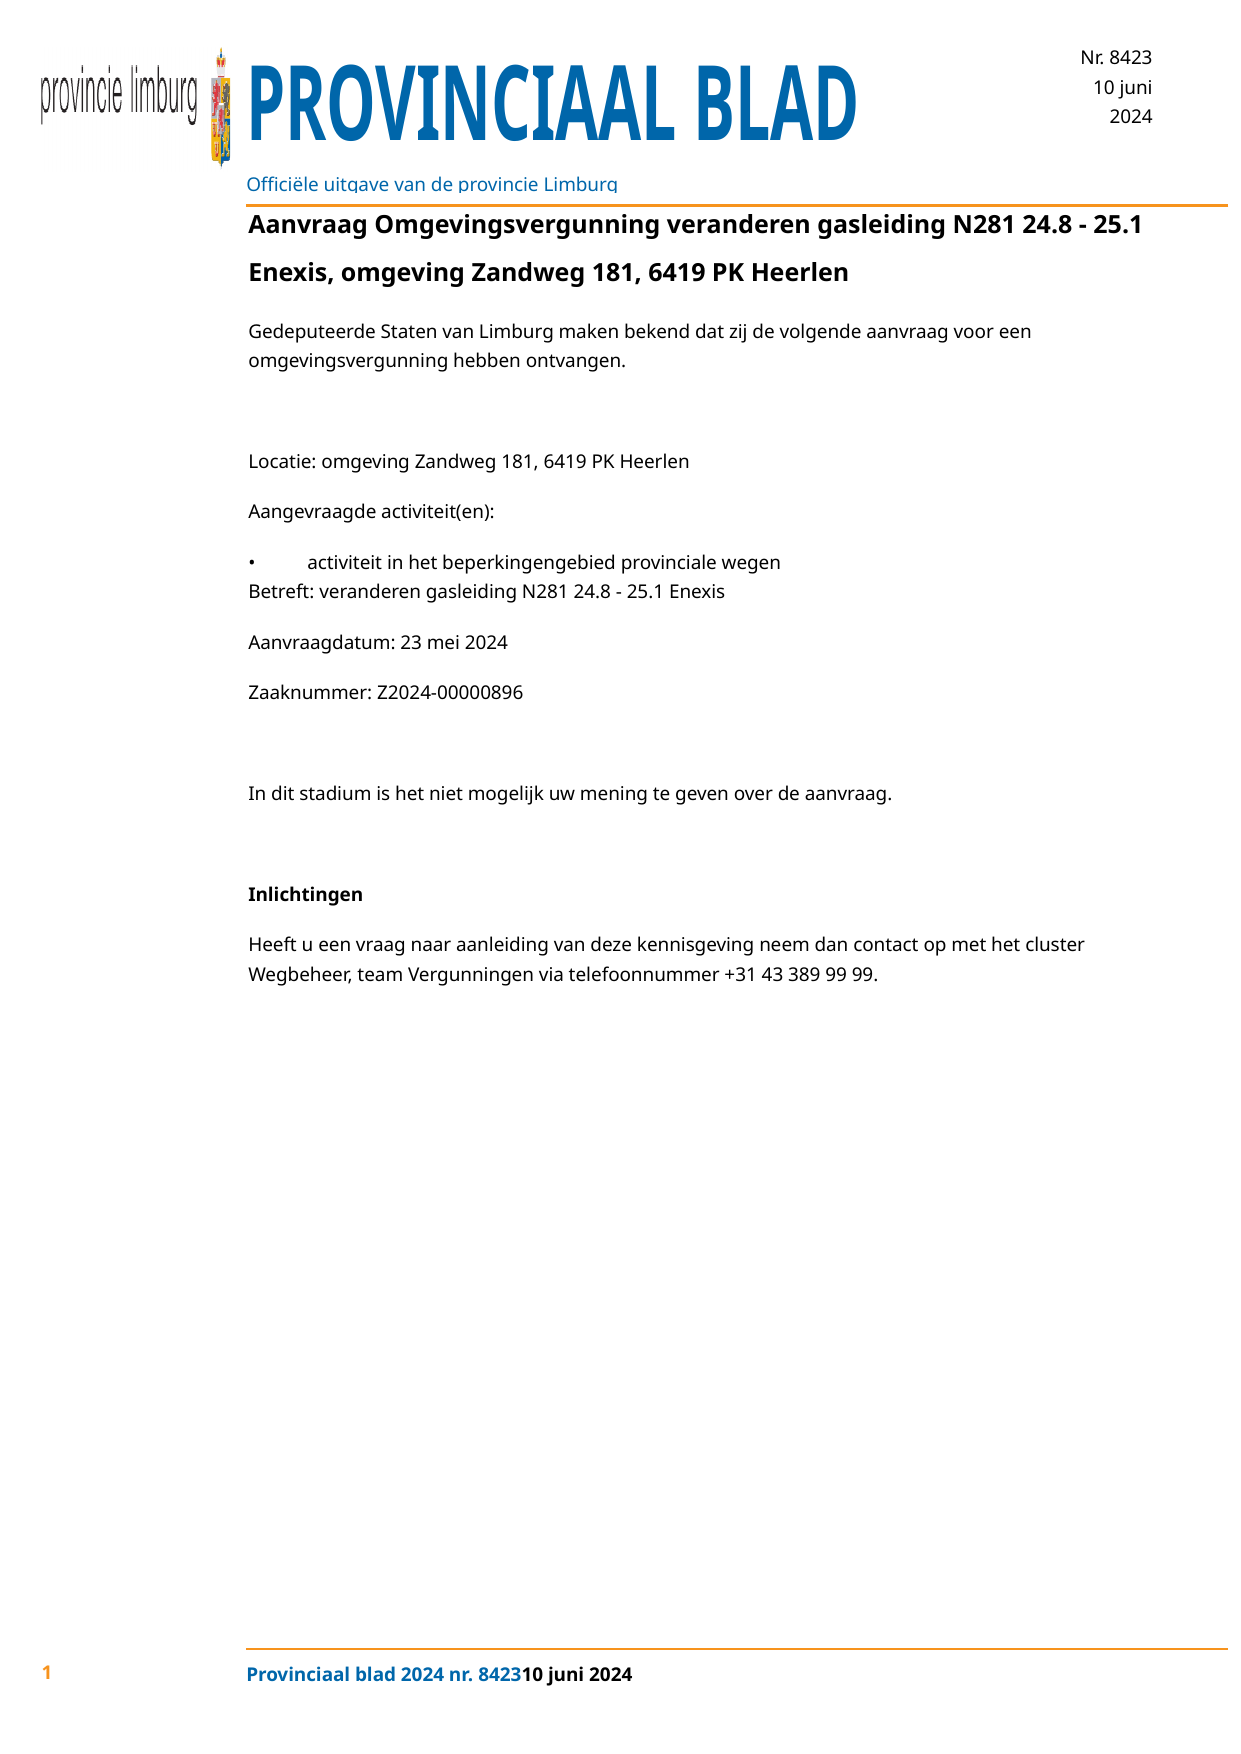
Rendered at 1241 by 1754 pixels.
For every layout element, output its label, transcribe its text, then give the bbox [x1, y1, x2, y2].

text Aanvraag Omgevingsvergunning veranderen gasleiding N281 24.8 - 25.1 Enexis, omgeving Zandweg 181, 6419 PK Heerlen [248, 207, 1152, 288]
text Zaaknummer: Z2024-00000896 [248, 679, 1152, 705]
text Gedeputeerde Staten van Limburg maken bekend dat zij de volgende aanvraag voor een omgevingsvergunning hebben ontvangen. [248, 318, 1152, 373]
list activiteit in het beperkingengebied provinciale wegen [248, 549, 1152, 575]
text In dit stadium is het niet mogelijk uw mening te geven over de aanvraag. [248, 780, 1152, 806]
text Aangevraagde activiteit(en): [248, 499, 1152, 524]
text Aanvraagdatum: 23 mei 2024 [248, 629, 1152, 655]
text Inlichtingen [248, 881, 1152, 907]
text Betreft: veranderen gasleiding N281 24.8 - 25.1 Enexis [248, 579, 1152, 604]
picture [41, 47, 231, 172]
text Locatie: omgeving Zandweg 181, 6419 PK Heerlen [248, 448, 1152, 474]
text Heeft u een vraag naar aanleiding van deze kennisgeving neem dan contact op met het cluster Wegbeheer, team Vergunningen via telefoonnummer +31 43 389 99 99. [248, 932, 1152, 987]
